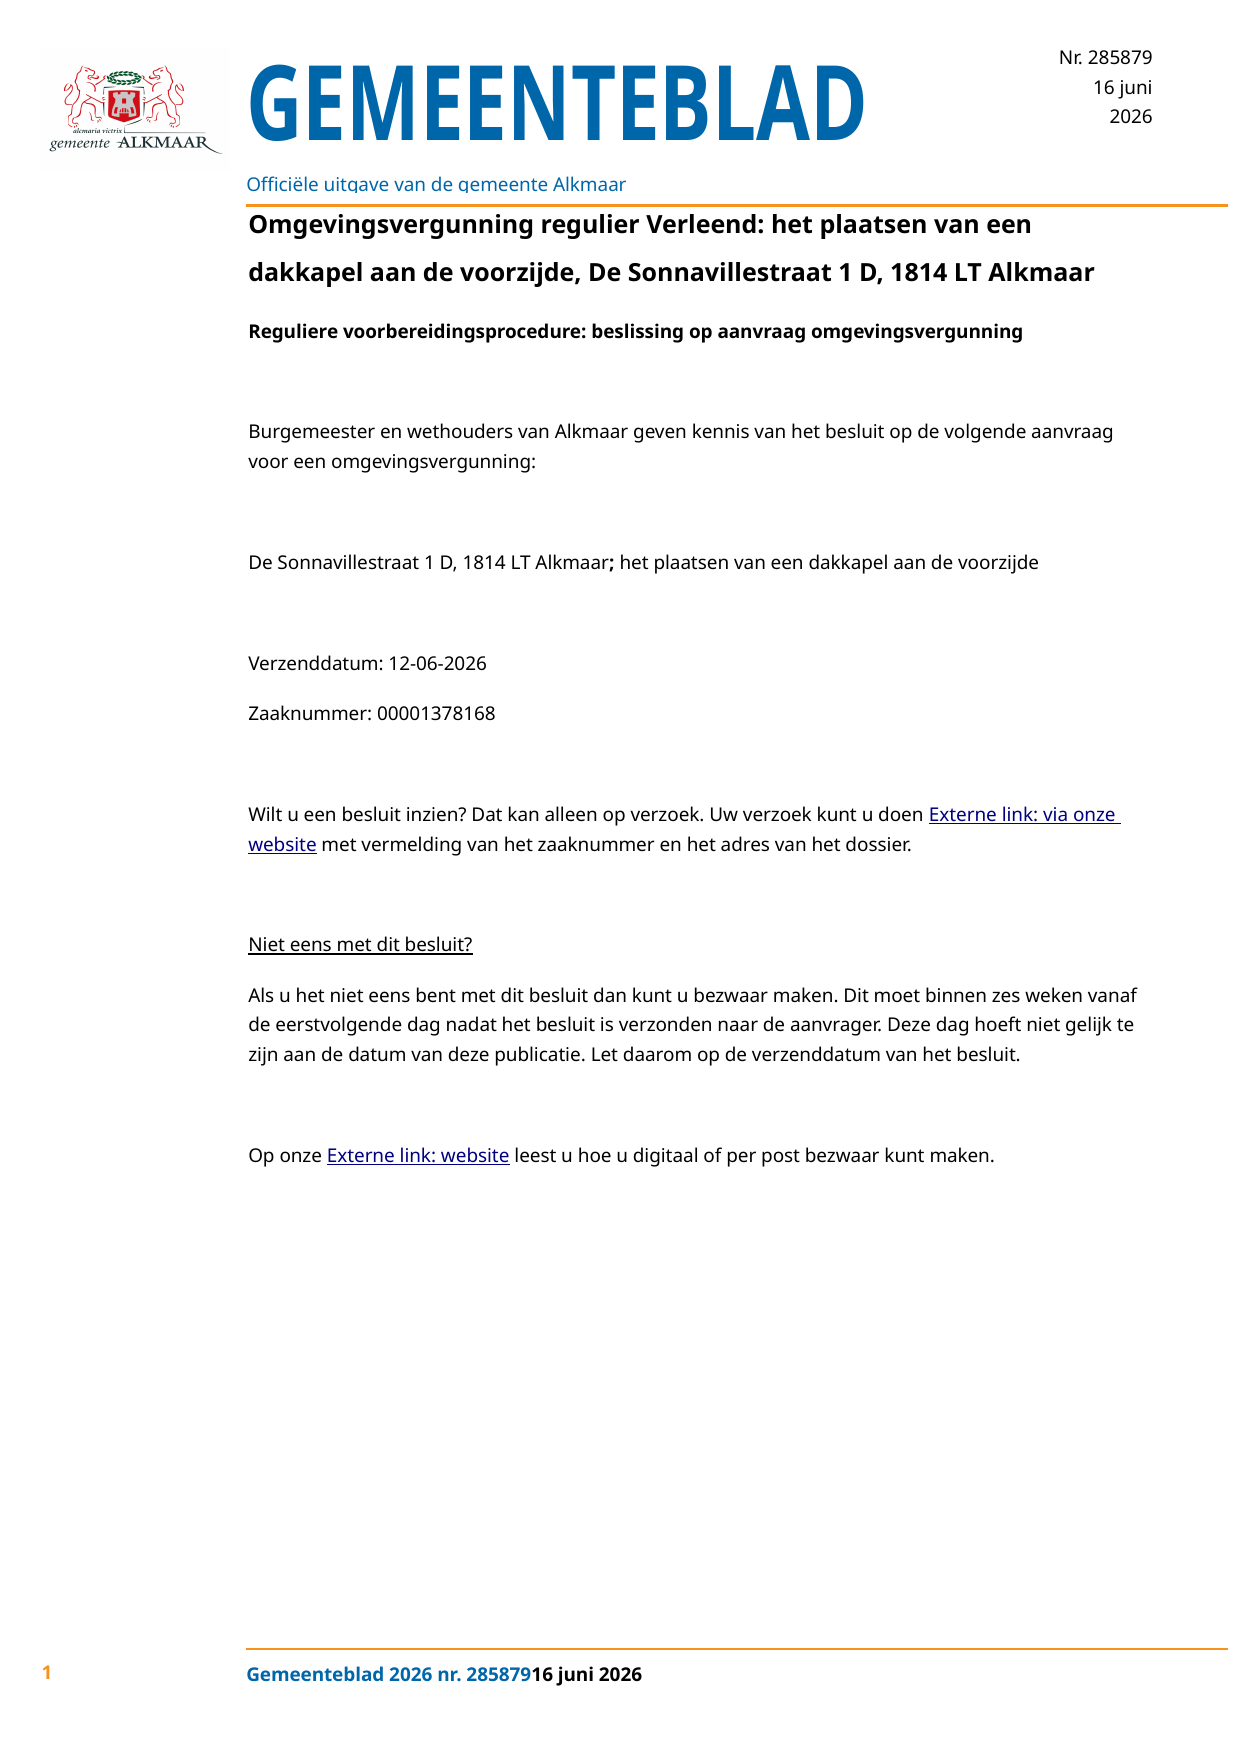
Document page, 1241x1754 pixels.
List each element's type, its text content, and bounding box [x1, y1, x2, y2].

text Reguliere voorbereidingsprocedure: beslissing op aanvraag omgevingsvergunning [248, 318, 1152, 344]
text Wilt u een besluit inzien? Dat kan alleen op verzoek. Uw verzoek kunt u doen Externe link: via onze website met vermelding van het zaaknummer en het adres van het dossier. [248, 801, 1152, 857]
text Verzenddatum: 12-06-2026 [248, 650, 1152, 676]
text Als u het niet eens bent met dit besluit dan kunt u bezwaar maken. Dit moet binnen zes weken vanaf de eerstvolgende dag nadat het besluit is verzonden naar de aanvrager. Deze dag hoeft niet gelijk te zijn aan de datum van deze publicatie. Let daarom op de verzenddatum van het besluit. [248, 982, 1152, 1067]
picture [41, 47, 231, 172]
text De Sonnavillestraat 1 D, 1814 LT Alkmaar; het plaatsen van een dakkapel aan de voorzijde [248, 549, 1152, 575]
text Omgevingsvergunning regulier Verleend: het plaatsen van een dakkapel aan de voorzijde, De Sonnavillestraat 1 D, 1814 LT Alkmaar [248, 207, 1152, 288]
text Zaaknummer: 00001378168 [248, 700, 1152, 726]
text Burgemeester en wethouders van Alkmaar geven kennis van het besluit op de volgende aanvraag voor een omgevingsvergunning: [248, 419, 1152, 474]
text Op onze Externe link: website leest u hoe u digitaal of per post bezwaar kunt maken. [248, 1142, 1152, 1168]
text Niet eens met dit besluit? [248, 932, 1152, 957]
